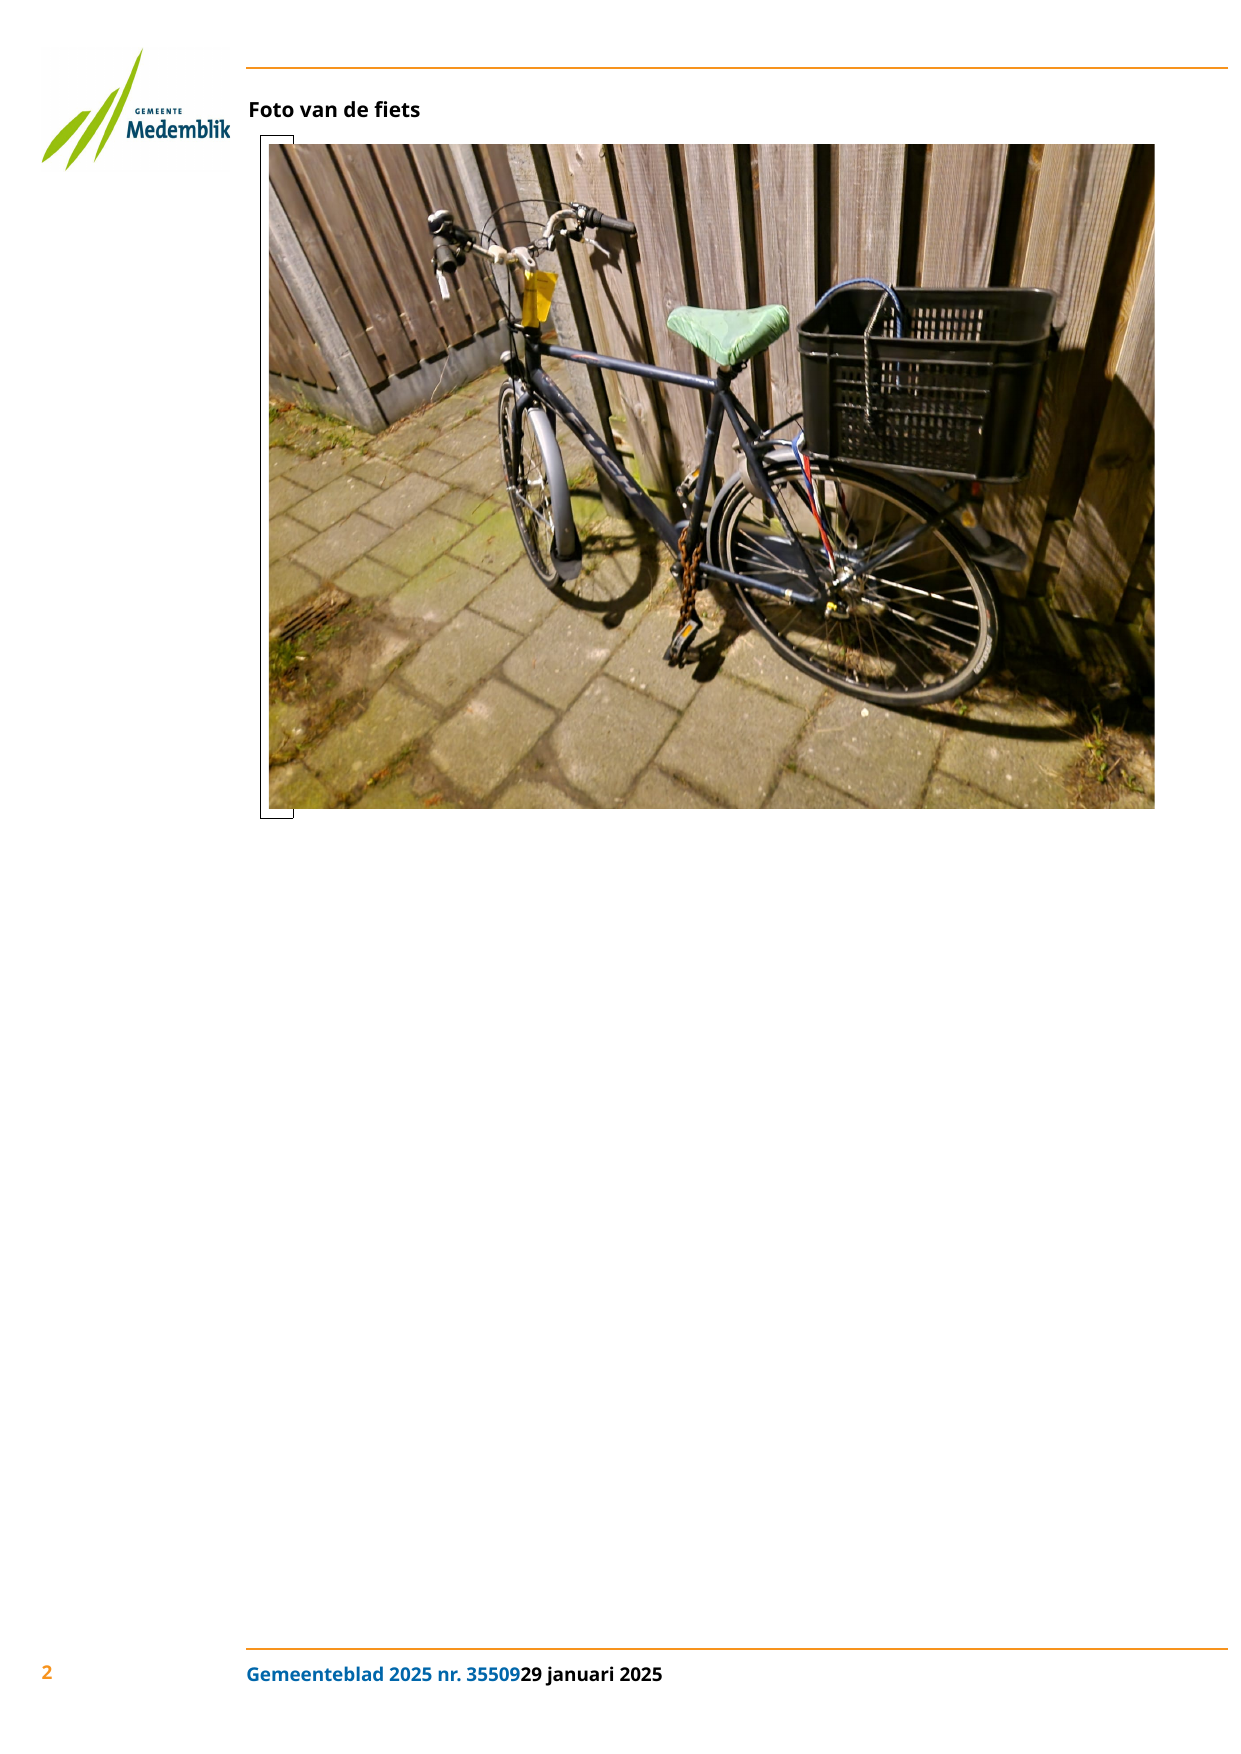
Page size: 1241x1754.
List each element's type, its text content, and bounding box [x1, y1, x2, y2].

picture [268, 144, 1155, 809]
text Foto van de fiets [248, 95, 1152, 123]
picture [41, 47, 231, 172]
